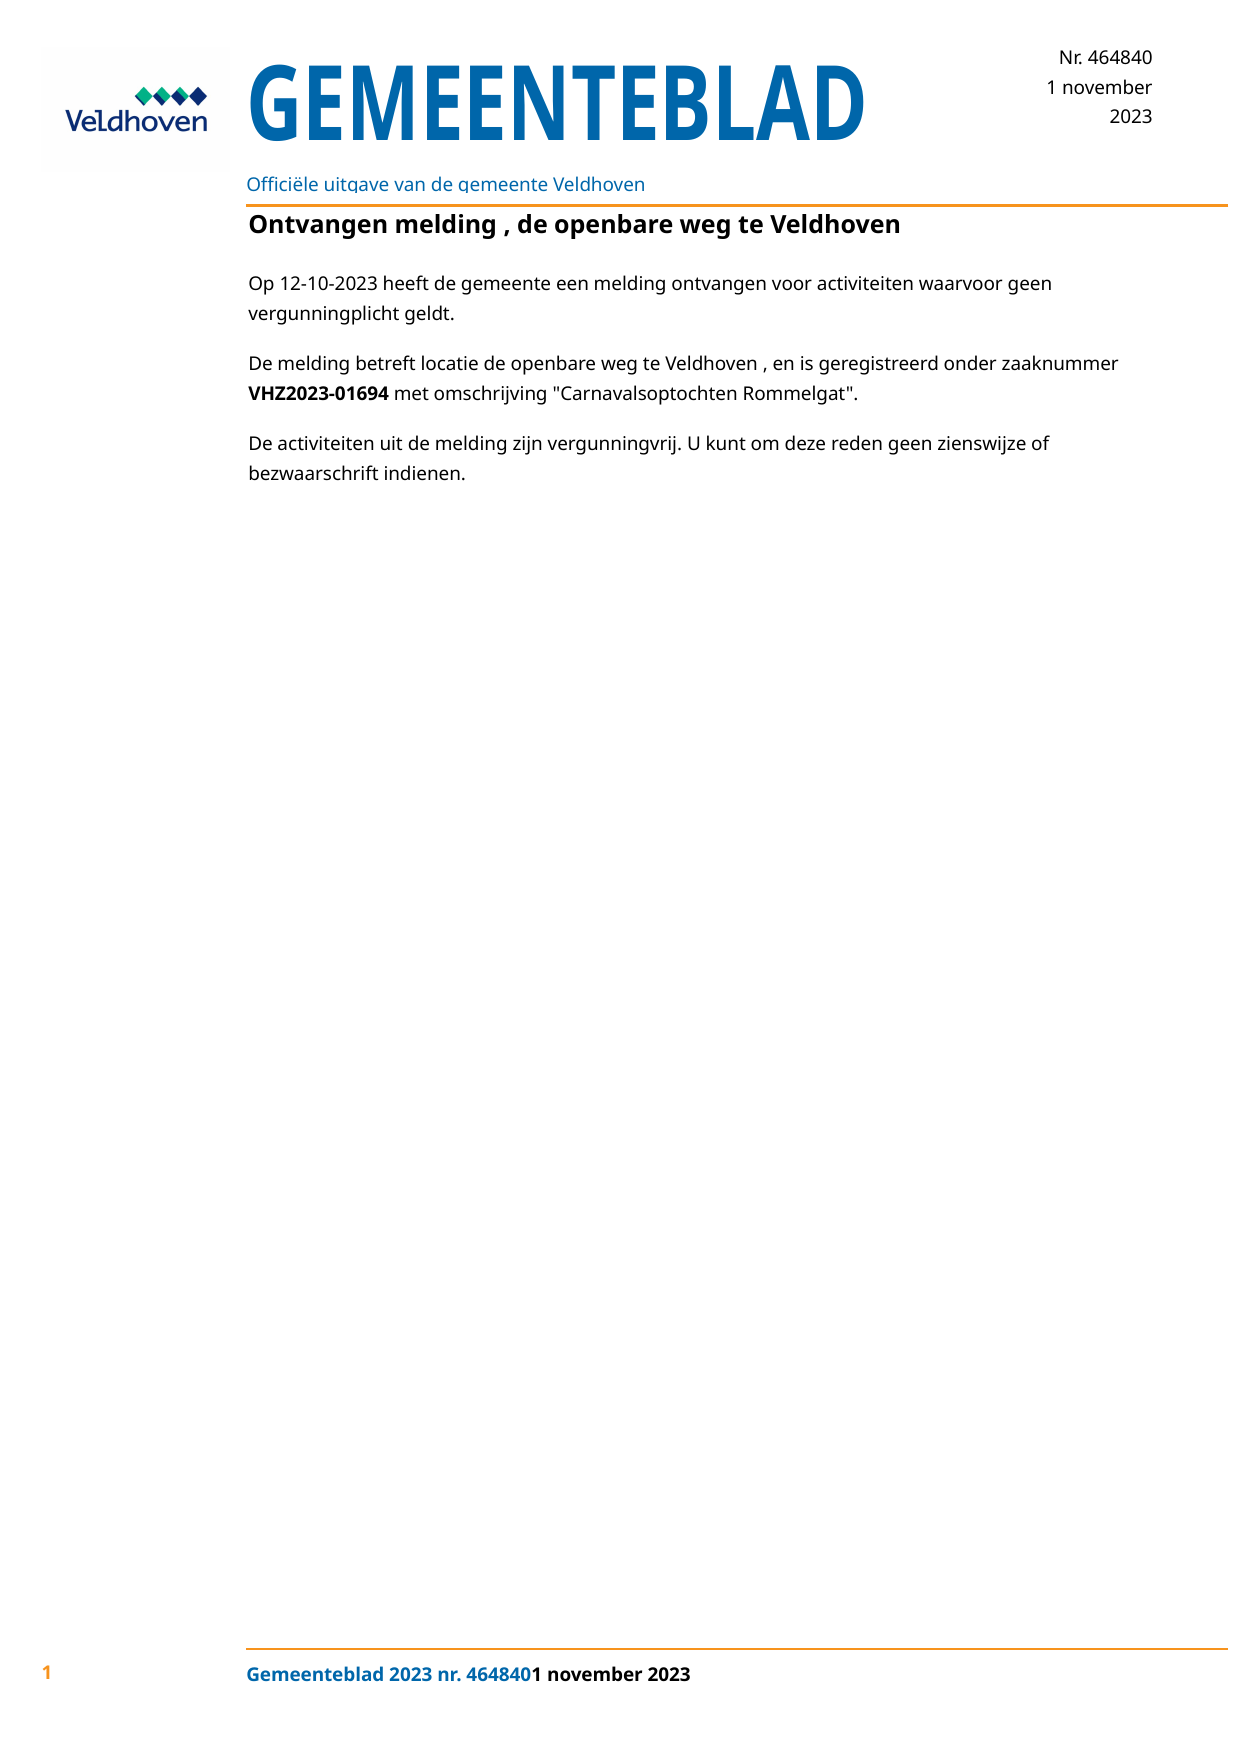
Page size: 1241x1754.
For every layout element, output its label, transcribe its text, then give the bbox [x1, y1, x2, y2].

text Ontvangen melding , de openbare weg te Veldhoven [248, 207, 1152, 241]
text De melding betreft locatie de openbare weg te Veldhoven , en is geregistreerd onder zaaknummer VHZ2023-01694 met omschrijving "Carnavalsoptochten Rommelgat". [248, 350, 1152, 406]
text Op 12-10-2023 heeft de gemeente een melding ontvangen voor activiteiten waarvoor geen vergunningplicht geldt. [248, 270, 1152, 326]
picture [41, 47, 231, 172]
text De activiteiten uit de melding zijn vergunningvrij. U kunt om deze reden geen zienswijze of bezwaarschrift indienen. [248, 430, 1152, 486]
